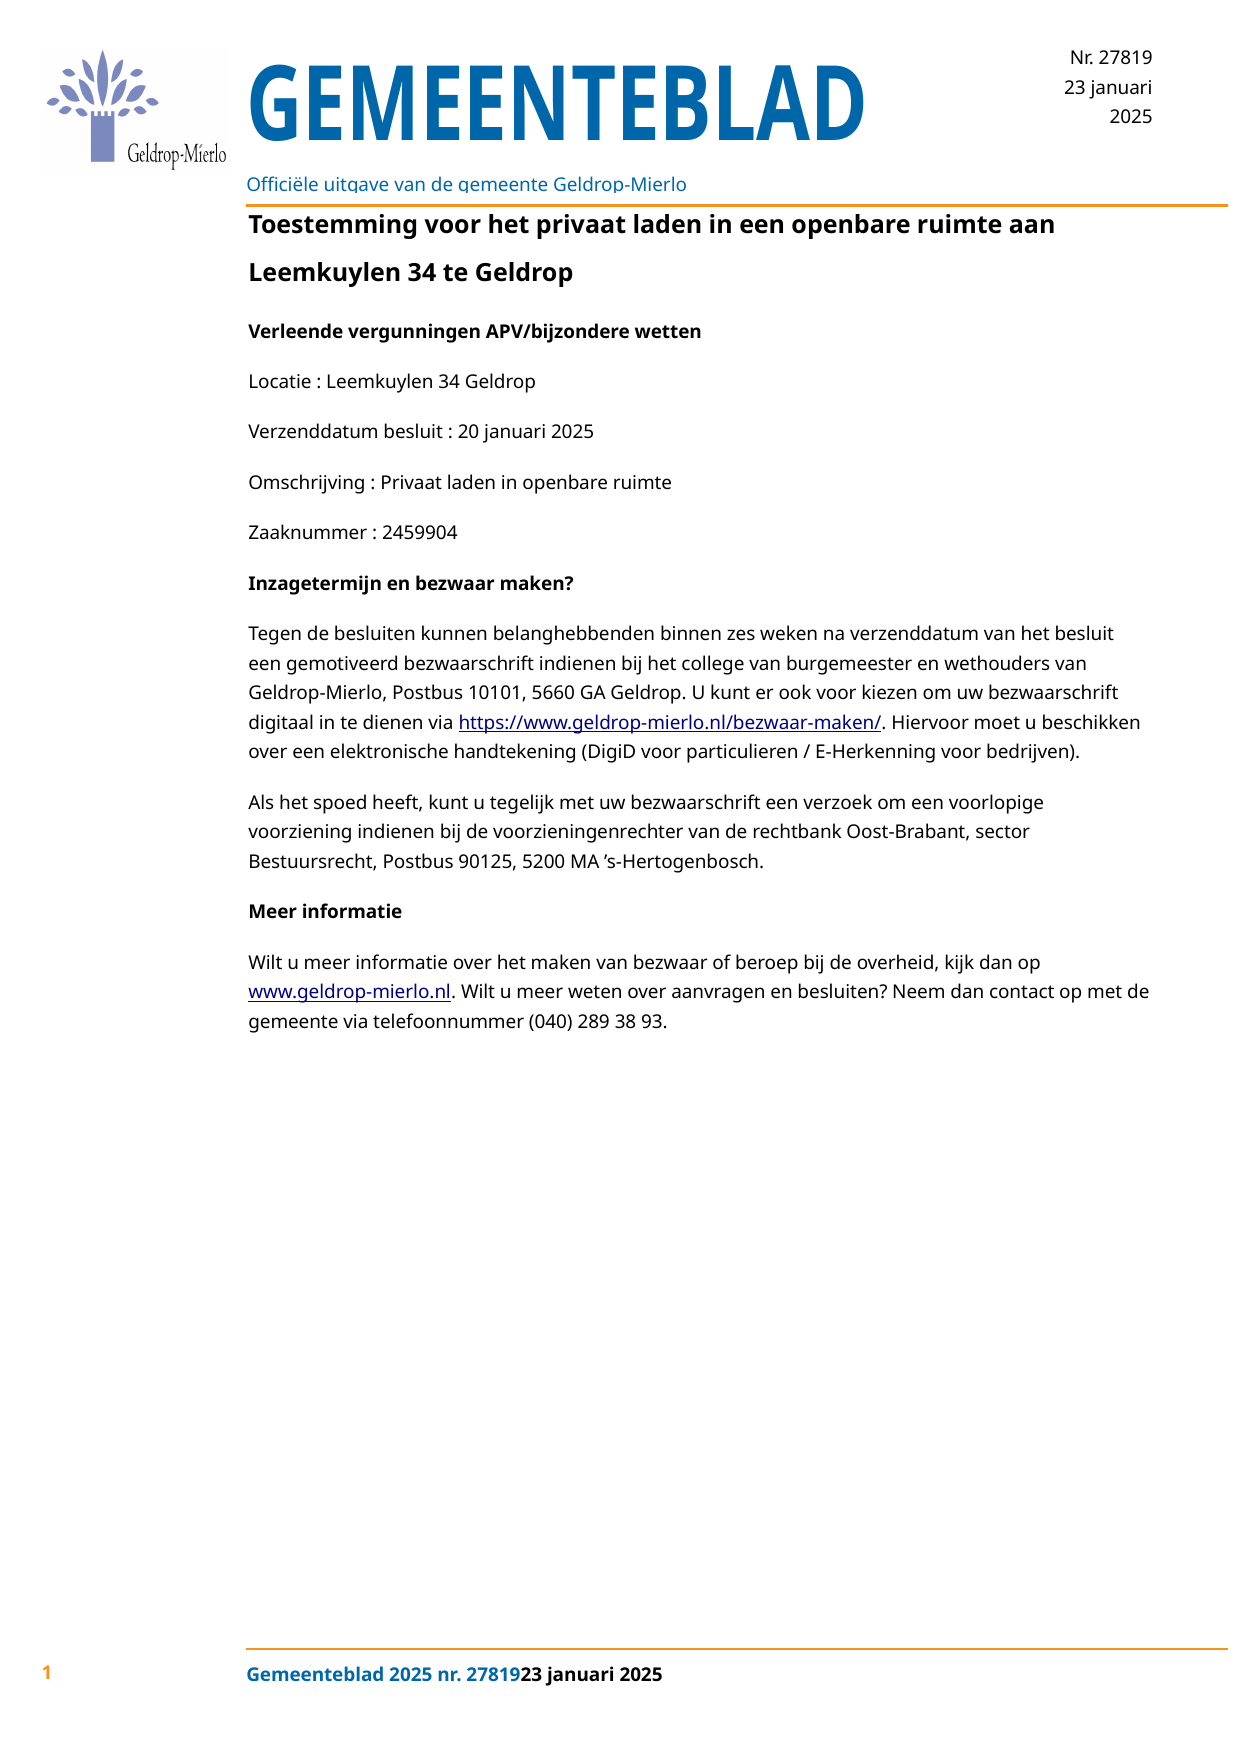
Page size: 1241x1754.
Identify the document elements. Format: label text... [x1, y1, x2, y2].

text Als het spoed heeft, kunt u tegelijk met uw bezwaarschrift een verzoek om een voorlopige voorziening indienen bij de voorzieningenrechter van de rechtbank Oost-Brabant, sector Bestuursrecht, Postbus 90125, 5200 MA ’s-Hertogenbosch. [248, 789, 1152, 874]
text Meer informatie [248, 899, 1152, 924]
text Inzagetermijn en bezwaar maken? [248, 570, 1152, 596]
text Verleende vergunningen APV/bijzondere wetten [248, 318, 1152, 344]
text Toestemming voor het privaat laden in een openbare ruimte aan Leemkuylen 34 te Geldrop [248, 207, 1152, 288]
text Verzenddatum besluit : 20 januari 2025 [248, 419, 1152, 444]
picture [41, 47, 231, 172]
text Zaaknummer : 2459904 [248, 519, 1152, 545]
text Wilt u meer informatie over het maken van bezwaar of beroep bij de overheid, kijk dan op www.geldrop-mierlo.nl. Wilt u meer weten over aanvragen en besluiten? Neem dan contact op met de gemeente via telefoonnummer (040) 289 38 93. [248, 949, 1152, 1034]
text Tegen de besluiten kunnen belanghebbenden binnen zes weken na verzenddatum van het besluit een gemotiveerd bezwaarschrift indienen bij het college van burgemeester en wethouders van Geldrop-Mierlo, Postbus 10101, 5660 GA Geldrop. U kunt er ook voor kiezen om uw bezwaarschrift digitaal in te dienen via https://www.geldrop-mierlo.nl/bezwaar-maken/. Hiervoor moet u beschikken over een elektronische handtekening (DigiD voor particulieren / E-Herkenning voor bedrijven). [248, 620, 1152, 764]
text Omschrijving : Privaat laden in openbare ruimte [248, 469, 1152, 495]
text Locatie : Leemkuylen 34 Geldrop [248, 368, 1152, 394]
